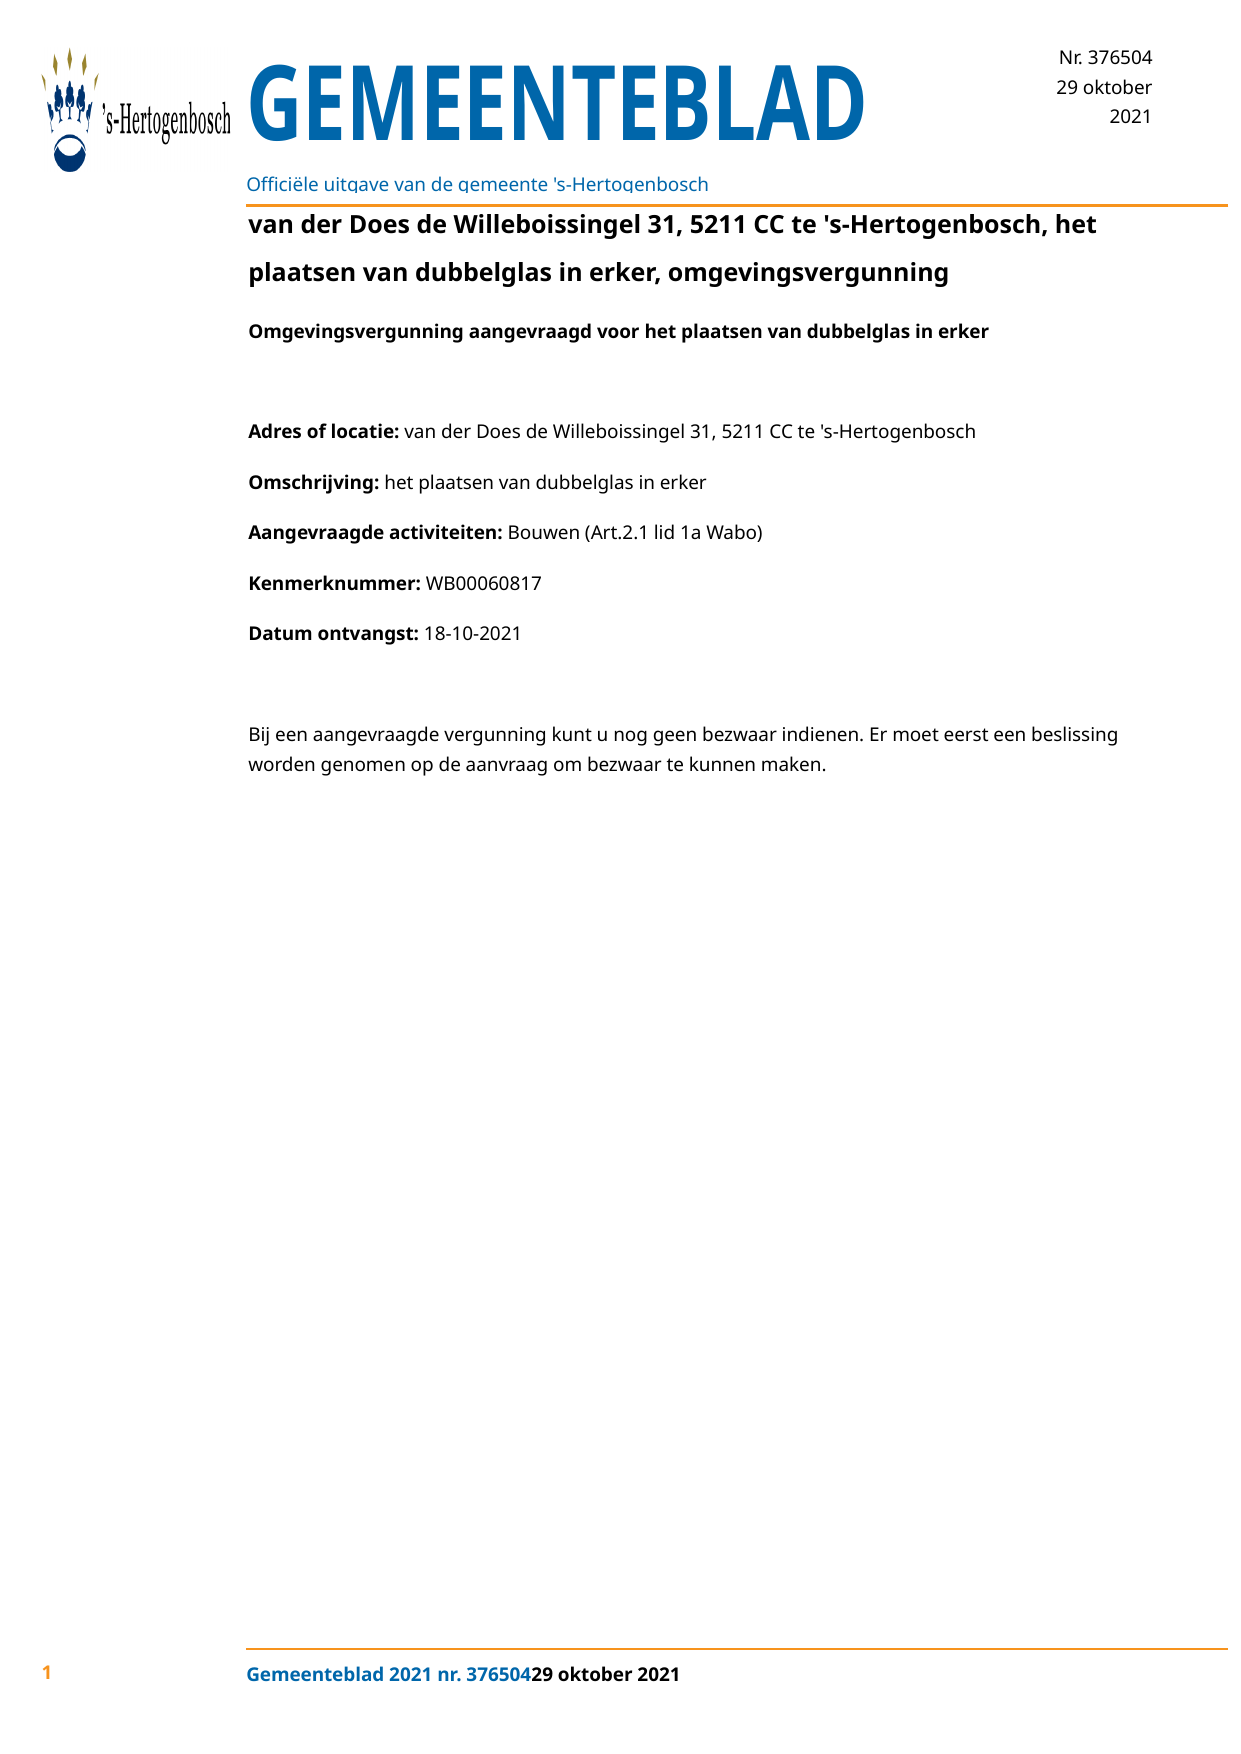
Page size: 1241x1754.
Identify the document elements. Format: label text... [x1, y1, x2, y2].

text Adres of locatie: van der Does de Willeboissingel 31, 5211 CC te 's-Hertogenbosch [248, 419, 1152, 444]
text Aangevraagde activiteiten: Bouwen (Art.2.1 lid 1a Wabo) [248, 519, 1152, 545]
text van der Does de Willeboissingel 31, 5211 CC te 's-Hertogenbosch, het plaatsen van dubbelglas in erker, omgevingsvergunning [248, 207, 1152, 288]
text Datum ontvangst: 18-10-2021 [248, 620, 1152, 646]
text Omschrijving: het plaatsen van dubbelglas in erker [248, 469, 1152, 495]
text Omgevingsvergunning aangevraagd voor het plaatsen van dubbelglas in erker [248, 318, 1152, 344]
text Bij een aangevraagde vergunning kunt u nog geen bezwaar indienen. Er moet eerst een beslissing worden genomen op de aanvraag om bezwaar te kunnen maken. [248, 721, 1152, 777]
picture [41, 47, 231, 172]
text Kenmerknummer: WB00060817 [248, 570, 1152, 596]
